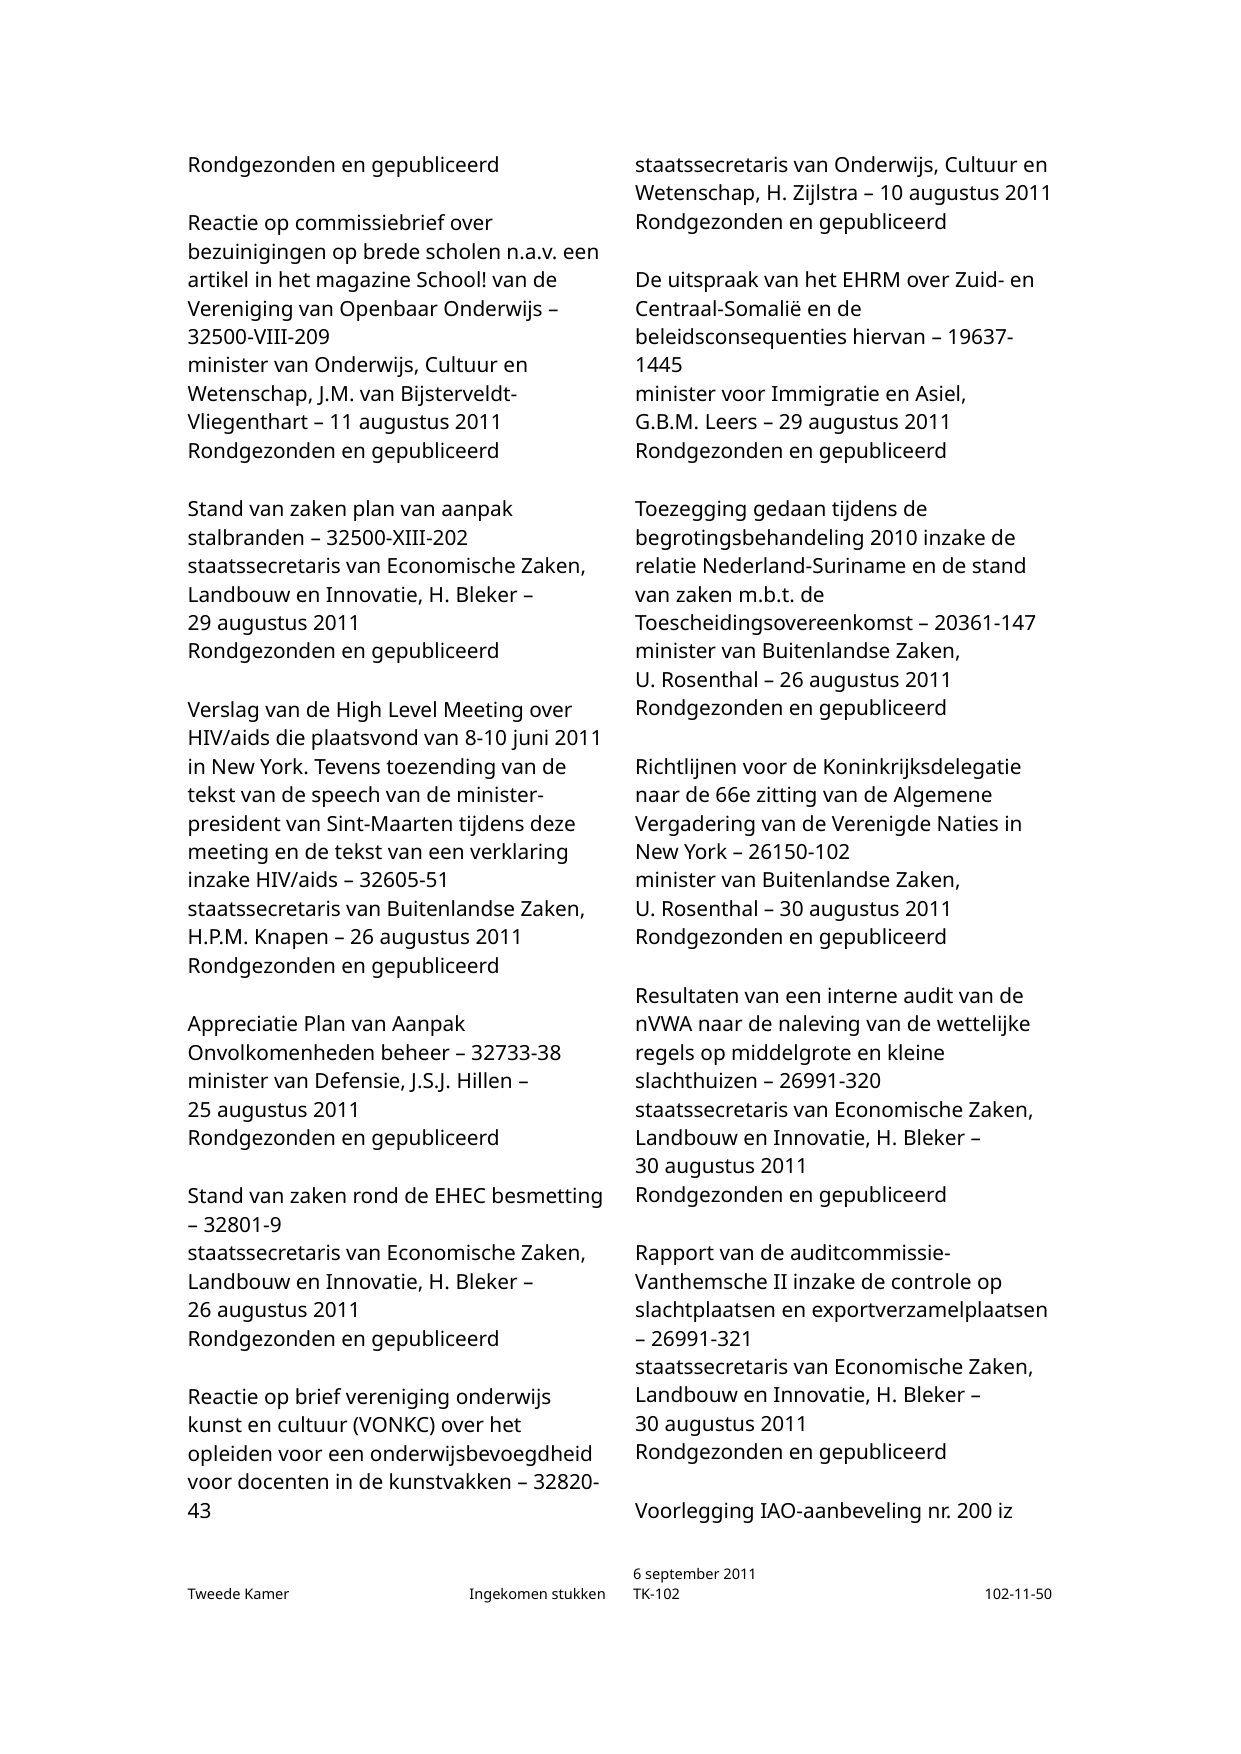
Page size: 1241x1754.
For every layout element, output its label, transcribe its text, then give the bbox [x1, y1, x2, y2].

text Stand van zaken plan van aanpak stalbranden – 32500-XIII-202 [187, 494, 605, 551]
text minister van Buitenlandse Zaken, U. Rosenthal – 26 augustus 2011 [635, 637, 1053, 693]
text Rondgezonden en gepubliceerd [635, 922, 1053, 951]
text minister voor Immigratie en Asiel, G.B.M. Leers – 29 augustus 2011 [635, 379, 1053, 436]
text Stand van zaken rond de EHEC besmetting – 32801-9 [187, 1182, 605, 1238]
text Appreciatie Plan van Aanpak Onvolkomenheden beheer – 32733-38 [187, 1009, 605, 1066]
text Rondgezonden en gepubliceerd [635, 1180, 1053, 1208]
text Rondgezonden en gepubliceerd [187, 436, 605, 464]
text Rondgezonden en gepubliceerd [187, 150, 605, 178]
text Richtlijnen voor de Koninkrijksdelegatie naar de 66e zitting van de Algemene Vergadering van de Verenigde Naties in New York – 26150-102 [635, 752, 1053, 866]
text minister van Onderwijs, Cultuur en Wetenschap, J.M. van Bijsterveldt-Vliegenthart – 11 augustus 2011 [187, 351, 605, 436]
text Rondgezonden en gepubliceerd [187, 1324, 605, 1352]
text staatssecretaris van Economische Zaken, Landbouw en Innovatie, H. Bleker – 26 augustus 2011 [187, 1238, 605, 1324]
text staatssecretaris van Onderwijs, Cultuur en Wetenschap, H. Zijlstra – 10 augustus 2011 [635, 150, 1053, 207]
text staatssecretaris van Buitenlandse Zaken, H.P.M. Knapen – 26 augustus 2011 [187, 894, 605, 951]
text Verslag van de High Level Meeting over HIV/aids die plaatsvond van 8-10 juni 2011 in New York. Tevens toezending van de tekst van de speech van de minister-president van Sint-Maarten tijdens deze meeting en de tekst van een verklaring inzake HIV/aids – 32605-51 [187, 695, 605, 894]
text De uitspraak van het EHRM over Zuid- en Centraal-Somalië en de beleidsconsequenties hiervan – 19637-1445 [635, 265, 1053, 379]
text staatssecretaris van Economische Zaken, Landbouw en Innovatie, H. Bleker – 29 augustus 2011 [187, 551, 605, 637]
text Reactie op brief vereniging onderwijs kunst en cultuur (VONKC) over het opleiden voor een onderwijsbevoegdheid voor docenten in de kunstvakken – 32820-43 [187, 1382, 605, 1524]
text Rondgezonden en gepubliceerd [635, 436, 1053, 464]
text minister van Defensie, J.S.J. Hillen – 25 augustus 2011 [187, 1066, 605, 1123]
text Rondgezonden en gepubliceerd [635, 207, 1053, 235]
text Rondgezonden en gepubliceerd [187, 1123, 605, 1152]
text staatssecretaris van Economische Zaken, Landbouw en Innovatie, H. Bleker – 30 augustus 2011 [635, 1095, 1053, 1180]
text Toezegging gedaan tijdens de begrotingsbehandeling 2010 inzake de relatie Nederland-Suriname en de stand van zaken m.b.t. de Toescheidingsovereenkomst – 20361-147 [635, 494, 1053, 637]
text Reactie op commissiebrief over bezuinigingen op brede scholen n.a.v. een artikel in het magazine School! van de Vereniging van Openbaar Onderwijs – 32500-VIII-209 [187, 208, 605, 351]
text staatssecretaris van Economische Zaken, Landbouw en Innovatie, H. Bleker – 30 augustus 2011 [635, 1352, 1053, 1437]
text Rapport van de auditcommissie-Vanthemsche II inzake de controle op slachtplaatsen en exportverzamelplaatsen – 26991-321 [635, 1238, 1053, 1352]
text Resultaten van een interne audit van de nVWA naar de naleving van de wettelijke regels op middelgrote en kleine slachthuizen – 26991-320 [635, 981, 1053, 1095]
text Rondgezonden en gepubliceerd [635, 693, 1053, 722]
text Voorlegging IAO-aanbeveling nr. 200 iz [635, 1496, 1053, 1524]
text Rondgezonden en gepubliceerd [187, 951, 605, 979]
text Rondgezonden en gepubliceerd [187, 637, 605, 665]
text minister van Buitenlandse Zaken, U. Rosenthal – 30 augustus 2011 [635, 866, 1053, 922]
text Rondgezonden en gepubliceerd [635, 1437, 1053, 1466]
